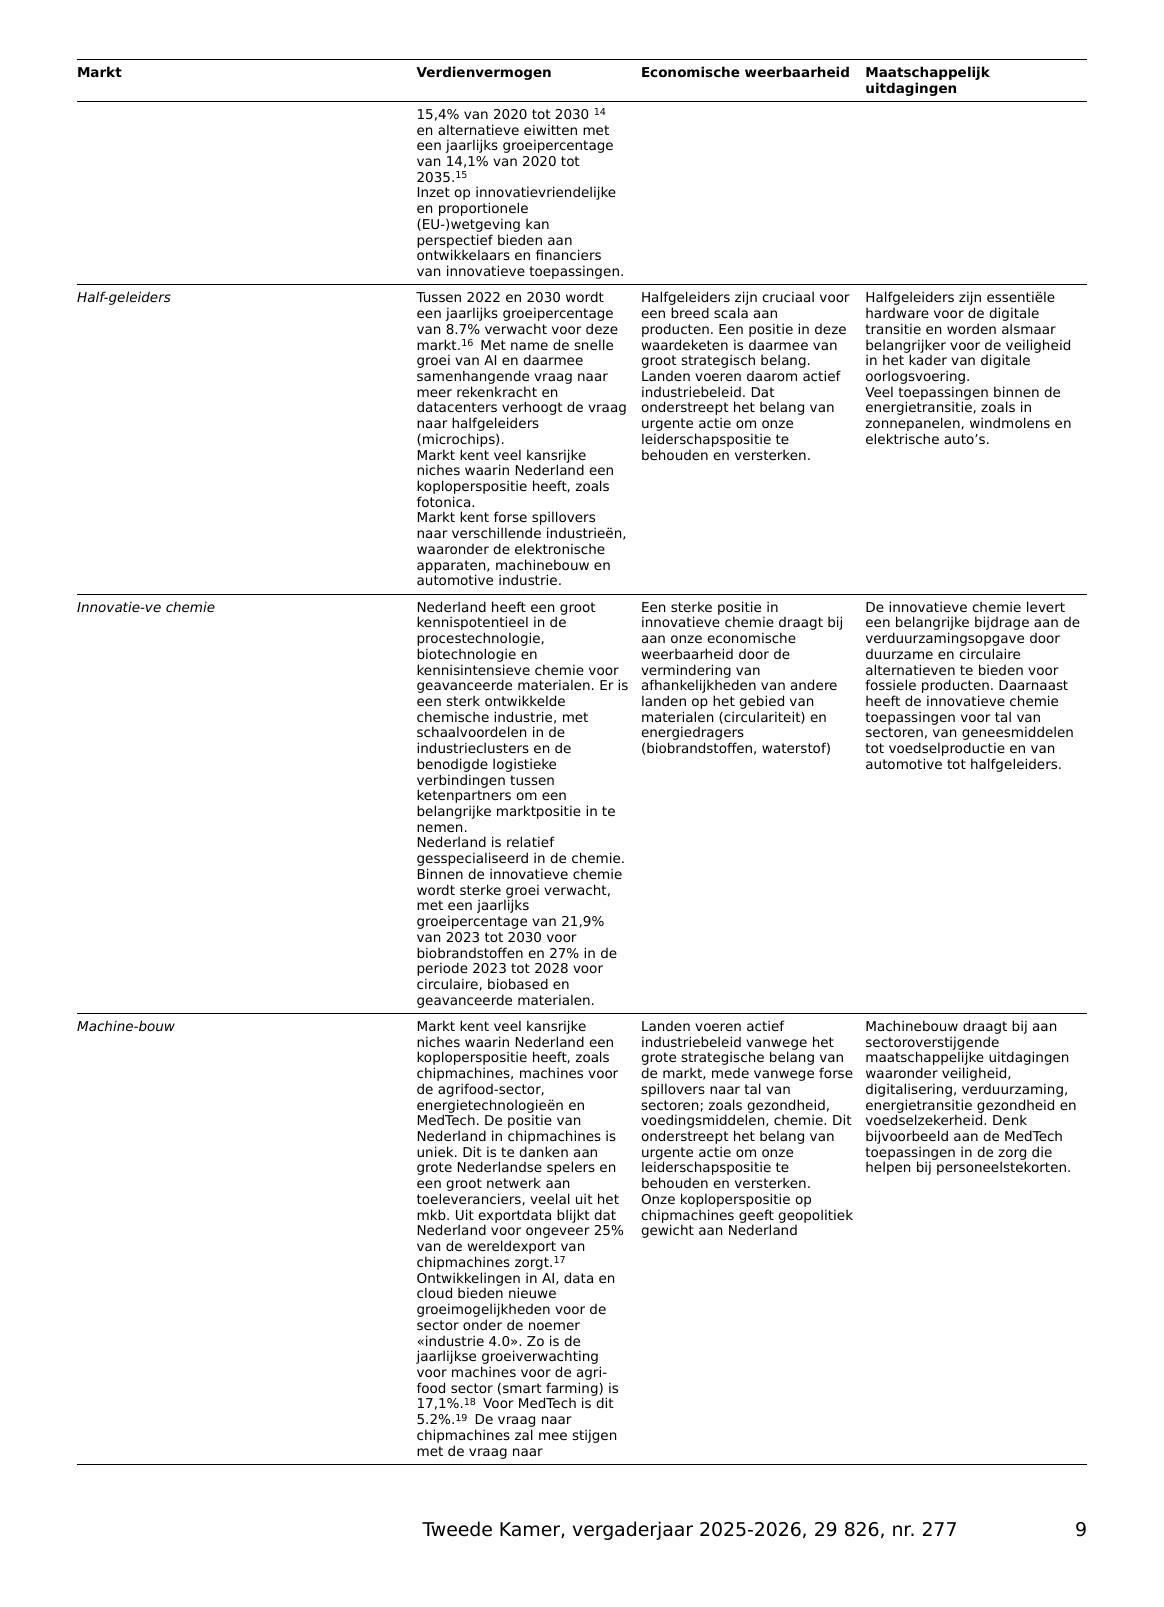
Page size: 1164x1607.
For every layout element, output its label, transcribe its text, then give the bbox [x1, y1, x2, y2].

table_cell Machine-bouw [77, 1014, 410, 1464]
table_header Economische weerbaarheid [635, 60, 859, 101]
table_cell Nederland heeft een groot kennispotentieel in de procestechnologie, biotechnologie en kennisintensieve chemie voor geavanceerde materialen. Er is een sterk ontwikkelde chemische industrie, met schaalvoordelen in de industrieclusters en de benodigde logistieke verbindingen tussen ketenpartners om een belangrijke marktpositie in te nemen. Nederland is relatief gesspecialiseerd in de chemie. Binnen de innovatieve chemie wordt sterke groei verwacht, met een jaarlijks groeipercentage van 21,9% van 2023 tot 2030 voor biobrandstoffen en 27% in de periode 2023 tot 2028 voor circulaire, biobased en geavanceerde materialen. [410, 595, 635, 1013]
table_cell Halfgeleiders zijn cruciaal voor een breed scala aan producten. Een positie in deze waardeketen is daarmee van groot strategisch belang. Landen voeren daarom actief industriebeleid. Dat onderstreept het belang van urgente actie om onze leiderschapspositie te behouden en versterken. [635, 285, 859, 594]
table_cell [77, 102, 410, 284]
table_cell 15,4% van 2020 tot 2030 14 en alternatieve eiwitten met een jaarlijks groeipercentage van 14,1% van 2020 tot 2035.15 Inzet op innovatievriendelijke en proportionele (EU-)wetgeving kan perspectief bieden aan ontwikkelaars en financiers van innovatieve toepassingen. [410, 102, 635, 284]
table_header Markt [77, 60, 410, 101]
table_cell Markt kent veel kansrijke niches waarin Nederland een koploperspositie heeft, zoals chipmachines, machines voor de agrifood-sector, energietechnologieën en MedTech. De positie van Nederland in chipmachines is uniek. Dit is te danken aan grote Nederlandse spelers en een groot netwerk aan toeleveranciers, veelal uit het mkb. Uit exportdata blijkt dat Nederland voor ongeveer 25% van de wereldexport van chipmachines zorgt.17 Ontwikkelingen in AI, data en cloud bieden nieuwe groeimogelijkheden voor de sector onder de noemer «industrie 4.0». Zo is de jaarlijkse groeiverwachting voor machines voor de agri-food sector (smart farming) is 17,1%.18 Voor MedTech is dit 5.2%.19 De vraag naar chipmachines zal mee stijgen met de vraag naar [410, 1014, 635, 1464]
table_cell Tussen 2022 en 2030 wordt een jaarlijks groeipercentage van 8.7% verwacht voor deze markt.16 Met name de snelle groei van AI en daarmee samenhangende vraag naar meer rekenkracht en datacenters verhoogt de vraag naar halfgeleiders (microchips). Markt kent veel kansrijke niches waarin Nederland een koploperspositie heeft, zoals fotonica. Markt kent forse spillovers naar verschillende industrieën, waaronder de elektronische apparaten, machinebouw en automotive industrie. [410, 285, 635, 594]
table_cell [635, 102, 859, 284]
table_cell Machinebouw draagt bij aan sectoroverstijgende maatschappelijke uitdagingen waaronder veiligheid, digitalisering, verduurzaming, energietransitie gezondheid en voedselzekerheid. Denk bijvoorbeeld aan de MedTech toepassingen in de zorg die helpen bij personeelstekorten. [859, 1014, 1087, 1464]
table_header Maatschappelijk uitdagingen [859, 60, 1087, 101]
table_cell Innovatie-ve chemie [77, 595, 410, 1013]
table_cell Een sterke positie in innovatieve chemie draagt bij aan onze economische weerbaarheid door de vermindering van afhankelijkheden van andere landen op het gebied van materialen (circulariteit) en energiedragers (biobrandstoffen, waterstof) [635, 595, 859, 1013]
table_cell [859, 102, 1087, 284]
table_cell Halfgeleiders zijn essentiële hardware voor de digitale transitie en worden alsmaar belangrijker voor de veiligheid in het kader van digitale oorlogsvoering. Veel toepassingen binnen de energietransitie, zoals in zonnepanelen, windmolens en elektrische auto’s. [859, 285, 1087, 594]
table_cell Landen voeren actief industriebeleid vanwege het grote strategische belang van de markt, mede vanwege forse spillovers naar tal van sectoren; zoals gezondheid, voedingsmiddelen, chemie. Dit onderstreept het belang van urgente actie om onze leiderschapspositie te behouden en versterken. Onze koploperspositie op chipmachines geeft geopolitiek gewicht aan Nederland [635, 1014, 859, 1464]
table_header Verdienvermogen [410, 60, 635, 101]
table_cell Half-geleiders [77, 285, 410, 594]
table_cell De innovatieve chemie levert een belangrijke bijdrage aan de verduurzamingsopgave door duurzame en circulaire alternatieven te bieden voor fossiele producten. Daarnaast heeft de innovatieve chemie toepassingen voor tal van sectoren, van geneesmiddelen tot voedselproductie en van automotive tot halfgeleiders. [859, 595, 1087, 1013]
